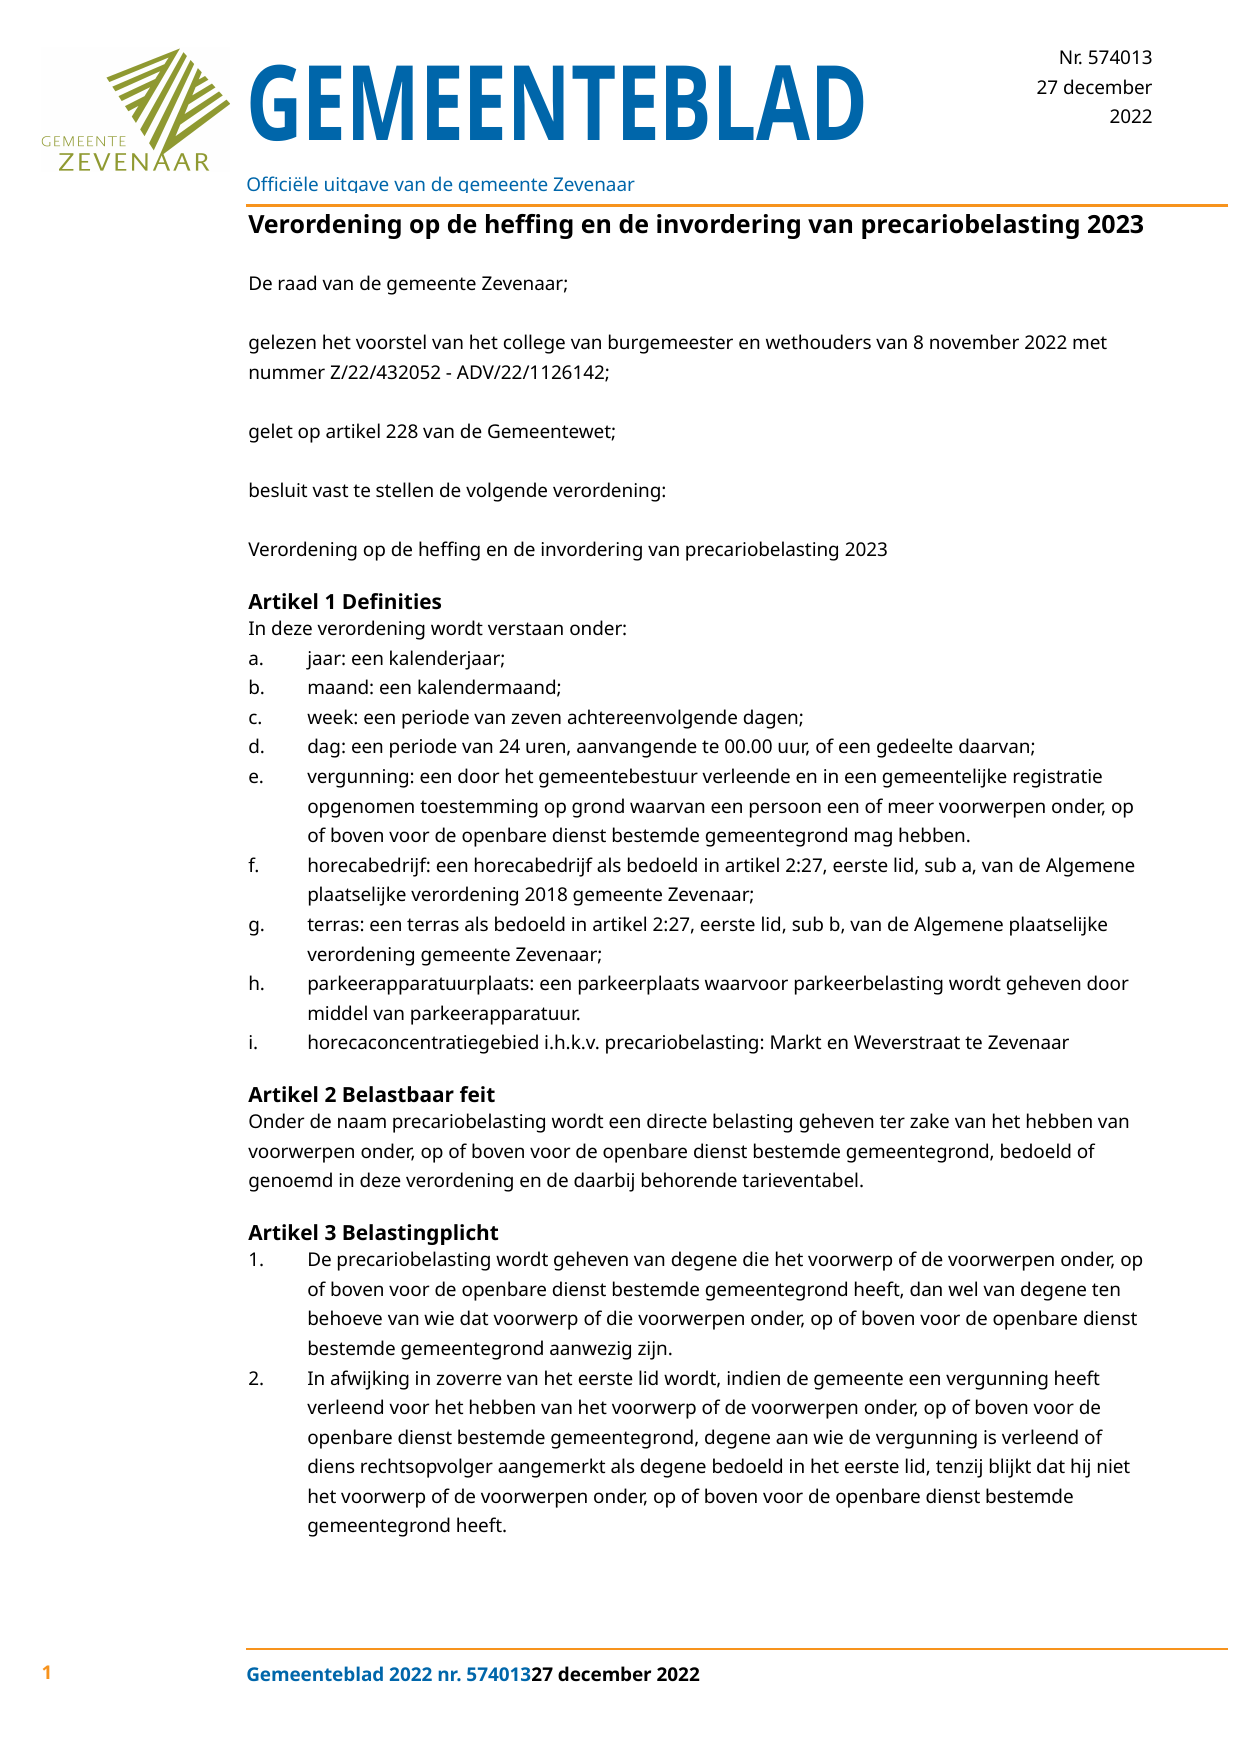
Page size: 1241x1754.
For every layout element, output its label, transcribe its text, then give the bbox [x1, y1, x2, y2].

list jaar: een kalenderjaar; [248, 645, 1152, 671]
text In deze verordening wordt verstaan onder: [248, 615, 1152, 641]
text Artikel 2 Belastbaar feit [248, 1080, 1152, 1108]
list week: een periode van zeven achtereenvolgende dagen; [248, 704, 1152, 730]
text gelet op artikel 228 van de Gemeentewet; [248, 418, 1152, 444]
list De precariobelasting wordt geheven van degene die het voorwerp of de voorwerpen onder, op of boven voor de openbare dienst bestemde gemeentegrond heeft, dan wel van degene ten behoeve van wie dat voorwerp of die voorwerpen onder, op of boven voor de openbare dienst bestemde gemeentegrond aanwezig zijn. [248, 1246, 1152, 1361]
text Verordening op de heffing en de invordering van precariobelasting 2023 [248, 207, 1152, 241]
picture [41, 47, 231, 172]
list In afwijking in zoverre van het eerste lid wordt, indien de gemeente een vergunning heeft verleend voor het hebben van het voorwerp of de voorwerpen onder, op of boven voor de openbare dienst bestemde gemeentegrond, degene aan wie de vergunning is verleend of diens rechtsopvolger aangemerkt als degene bedoeld in het eerste lid, tenzij blijkt dat hij niet het voorwerp of de voorwerpen onder, op of boven voor de openbare dienst bestemde gemeentegrond heeft. [248, 1365, 1152, 1538]
text gelezen het voorstel van het college van burgemeester en wethouders van 8 november 2022 met nummer Z/22/432052 - ADV/22/1126142; [248, 329, 1152, 385]
text Artikel 3 Belastingplicht [248, 1218, 1152, 1246]
list dag: een periode van 24 uren, aanvangende te 00.00 uur, of een gedeelte daarvan; [248, 734, 1152, 759]
list horecabedrijf: een horecabedrijf als bedoeld in artikel 2:27, eerste lid, sub a, van de Algemene plaatselijke verordening 2018 gemeente Zevenaar; [248, 852, 1152, 907]
list maand: een kalendermaand; [248, 674, 1152, 700]
text De raad van de gemeente Zevenaar; [248, 270, 1152, 296]
text besluit vast te stellen de volgende verordening: [248, 477, 1152, 503]
text Verordening op de heffing en de invordering van precariobelasting 2023 [248, 537, 1152, 562]
list horecaconcentratiegebied i.h.k.v. precariobelasting: Markt en Weverstraat te Zevenaar [248, 1029, 1152, 1055]
list parkeerapparatuurplaats: een parkeerplaats waarvoor parkeerbelasting wordt geheven door middel van parkeerapparatuur. [248, 970, 1152, 1026]
list vergunning: een door het gemeentebestuur verleende en in een gemeentelijke registratie opgenomen toestemming op grond waarvan een persoon een of meer voorwerpen onder, op of boven voor de openbare dienst bestemde gemeentegrond mag hebben. [248, 763, 1152, 848]
text Onder de naam precariobelasting wordt een directe belasting geheven ter zake van het hebben van voorwerpen onder, op of boven voor de openbare dienst bestemde gemeentegrond, bedoeld of genoemd in deze verordening en de daarbij behorende tarieventabel. [248, 1108, 1152, 1193]
text Artikel 1 Definities [248, 587, 1152, 615]
list terras: een terras als bedoeld in artikel 2:27, eerste lid, sub b, van de Algemene plaatselijke verordening gemeente Zevenaar; [248, 911, 1152, 967]
